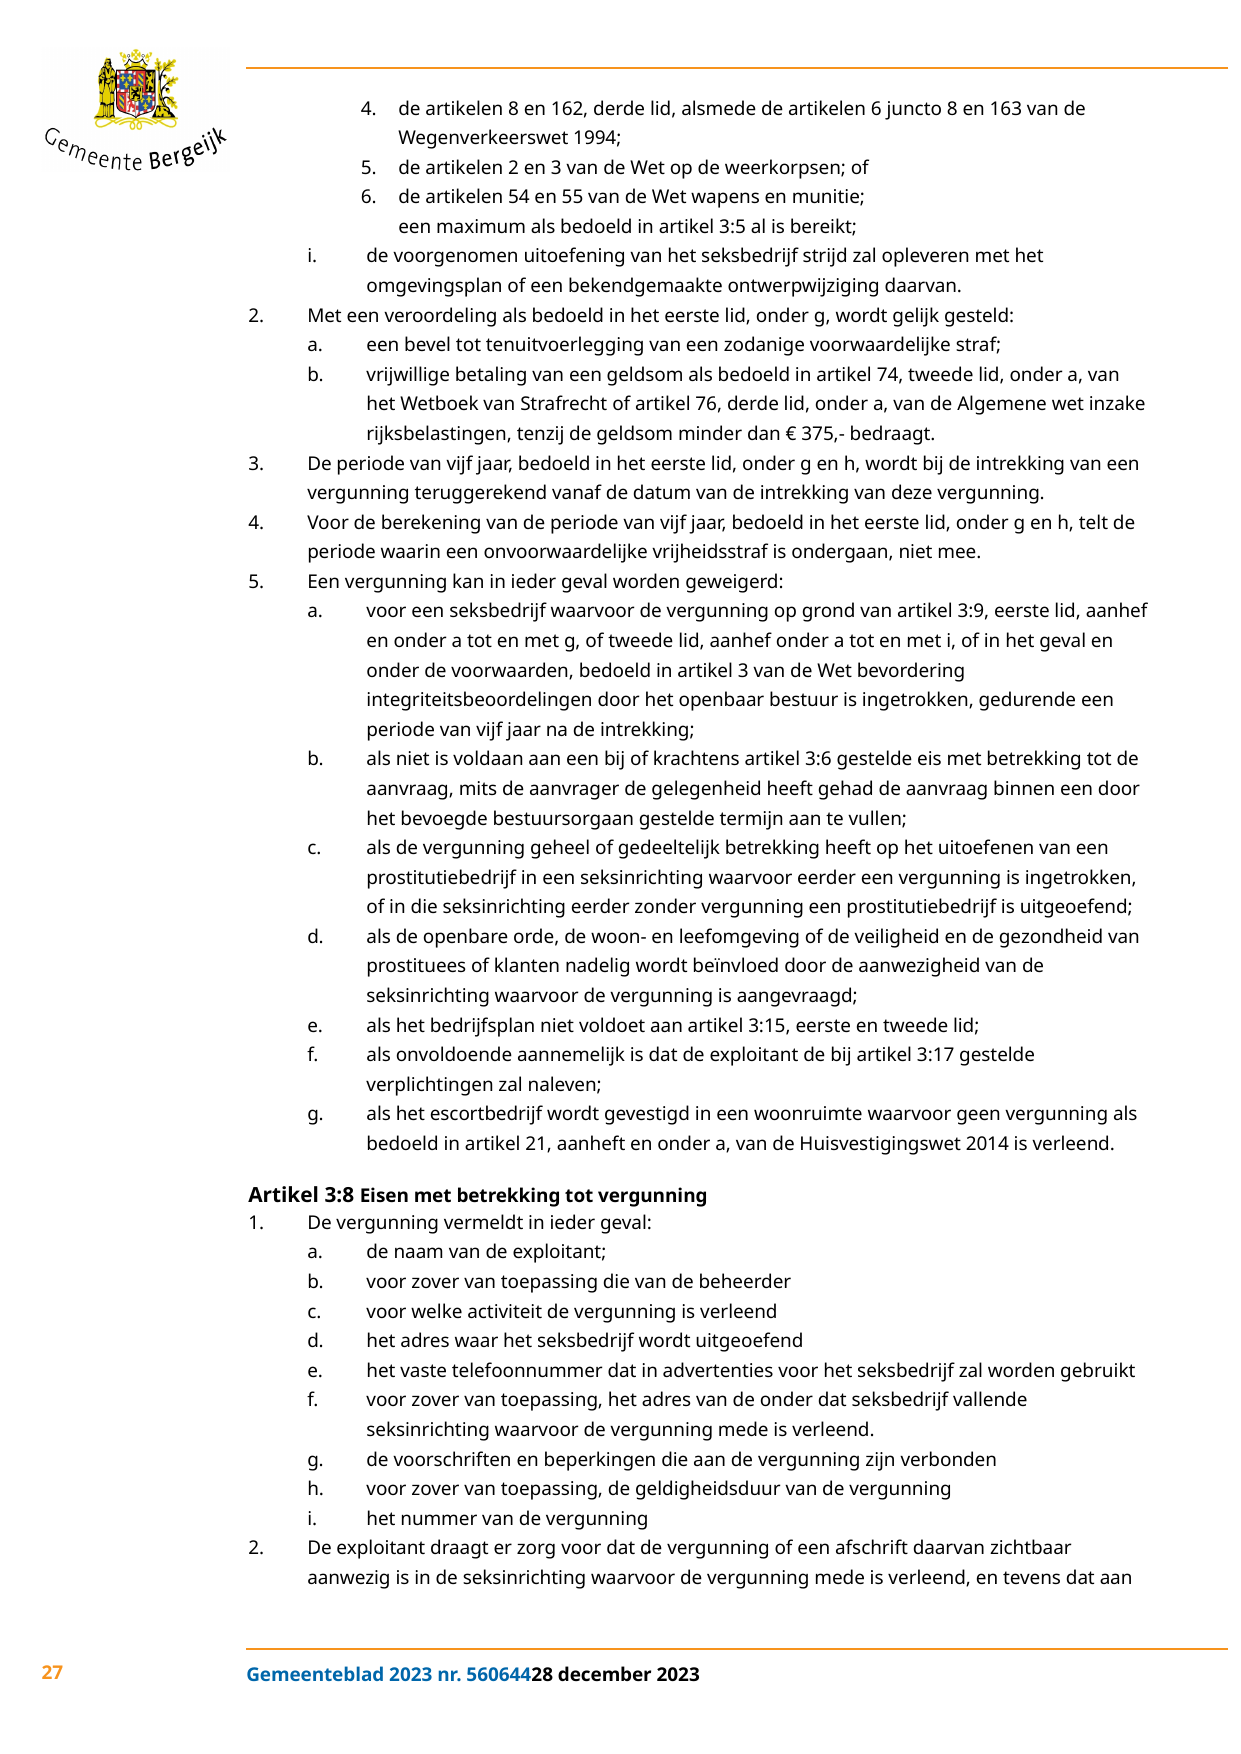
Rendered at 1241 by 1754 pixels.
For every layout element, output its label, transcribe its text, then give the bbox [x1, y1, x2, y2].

list Voor de berekening van de periode van vijf jaar, bedoeld in het eerste lid, onder g en h, telt de periode waarin een onvoorwaardelijke vrijheidsstraf is ondergaan, niet mee. [248, 509, 1152, 564]
list voor een seksbedrijf waarvoor de vergunning op grond van artikel 3:9, eerste lid, aanhef en onder a tot en met g, of tweede lid, aanhef onder a tot en met i, of in het geval en onder de voorwaarden, bedoeld in artikel 3 van de Wet bevordering integriteitsbeoordelingen door het openbaar bestuur is ingetrokken, gedurende een periode van vijf jaar na de intrekking; [307, 598, 1152, 742]
text Artikel 3:8 Eisen met betrekking tot vergunning [248, 1181, 1152, 1209]
list de artikelen 54 en 55 van de Wet wapens en munitie; [361, 183, 1152, 209]
list voor welke activiteit de vergunning is verleend [307, 1298, 1152, 1323]
list De exploitant draagt er zorg voor dat de vergunning of een afschrift daarvan zichtbaar aanwezig is in de seksinrichting waarvoor de vergunning mede is verleend, en tevens dat aan [248, 1534, 1152, 1590]
list als onvoldoende aannemelijk is dat de exploitant de bij artikel 3:17 gestelde verplichtingen zal naleven; [307, 1041, 1152, 1097]
list de voorgenomen uitoefening van het seksbedrijf strijd zal opleveren met het omgevingsplan of een bekendgemaakte ontwerpwijziging daarvan. [307, 243, 1152, 298]
list als het escortbedrijf wordt gevestigd in een woonruimte waarvoor geen vergunning als bedoeld in artikel 21, aanheft en onder a, van de Huisvestigingswet 2014 is verleend. [307, 1101, 1152, 1156]
list de voorschriften en beperkingen die aan de vergunning zijn verbonden [307, 1446, 1152, 1471]
list het vaste telefoonnummer dat in advertenties voor het seksbedrijf zal worden gebruikt [307, 1357, 1152, 1383]
list Met een veroordeling als bedoeld in het eerste lid, onder g, wordt gelijk gesteld: [248, 302, 1152, 328]
list als de vergunning geheel of gedeeltelijk betrekking heeft op het uitoefenen van een prostitutiebedrijf in een seksinrichting waarvoor eerder een vergunning is ingetrokken, of in die seksinrichting eerder zonder vergunning een prostitutiebedrijf is uitgeoefend; [307, 834, 1152, 919]
list voor zover van toepassing, het adres van de onder dat seksbedrijf vallende seksinrichting waarvoor de vergunning mede is verleend. [307, 1387, 1152, 1442]
list als niet is voldaan aan een bij of krachtens artikel 3:6 gestelde eis met betrekking tot de aanvraag, mits de aanvrager de gelegenheid heeft gehad de aanvraag binnen een door het bevoegde bestuursorgaan gestelde termijn aan te vullen; [307, 746, 1152, 831]
list als het bedrijfsplan niet voldoet aan artikel 3:15, eerste en tweede lid; [307, 1012, 1152, 1038]
list het nummer van de vergunning [307, 1505, 1152, 1531]
list de naam van de exploitant; [307, 1239, 1152, 1264]
list een bevel tot tenuitvoerlegging van een zodanige voorwaardelijke straf; [307, 331, 1152, 357]
list het adres waar het seksbedrijf wordt uitgeoefend [307, 1327, 1152, 1353]
list als de openbare orde, de woon- en leefomgeving of de veiligheid en de gezondheid van prostituees of klanten nadelig wordt beïnvloed door de aanwezigheid van de seksinrichting waarvoor de vergunning is aangevraagd; [307, 923, 1152, 1008]
list Een vergunning kan in ieder geval worden geweigerd: [248, 568, 1152, 594]
list De periode van vijf jaar, bedoeld in het eerste lid, onder g en h, wordt bij de intrekking van een vergunning teruggerekend vanaf de datum van de intrekking van deze vergunning. [248, 450, 1152, 505]
list voor zover van toepassing, de geldigheidsduur van de vergunning [307, 1475, 1152, 1501]
list voor zover van toepassing die van de beheerder [307, 1268, 1152, 1294]
list een maximum als bedoeld in artikel 3:5 al is bereikt; [361, 213, 1152, 239]
list de artikelen 8 en 162, derde lid, alsmede de artikelen 6 juncto 8 en 163 van de Wegenverkeerswet 1994; [361, 95, 1152, 150]
list vrijwillige betaling van een geldsom als bedoeld in artikel 74, tweede lid, onder a, van het Wetboek van Strafrecht of artikel 76, derde lid, onder a, van de Algemene wet inzake rijksbelastingen, tenzij de geldsom minder dan € 375,- bedraagt. [307, 361, 1152, 446]
picture [41, 47, 231, 172]
list De vergunning vermeldt in ieder geval: [248, 1209, 1152, 1235]
list de artikelen 2 en 3 van de Wet op de weerkorpsen; of [361, 154, 1152, 180]
